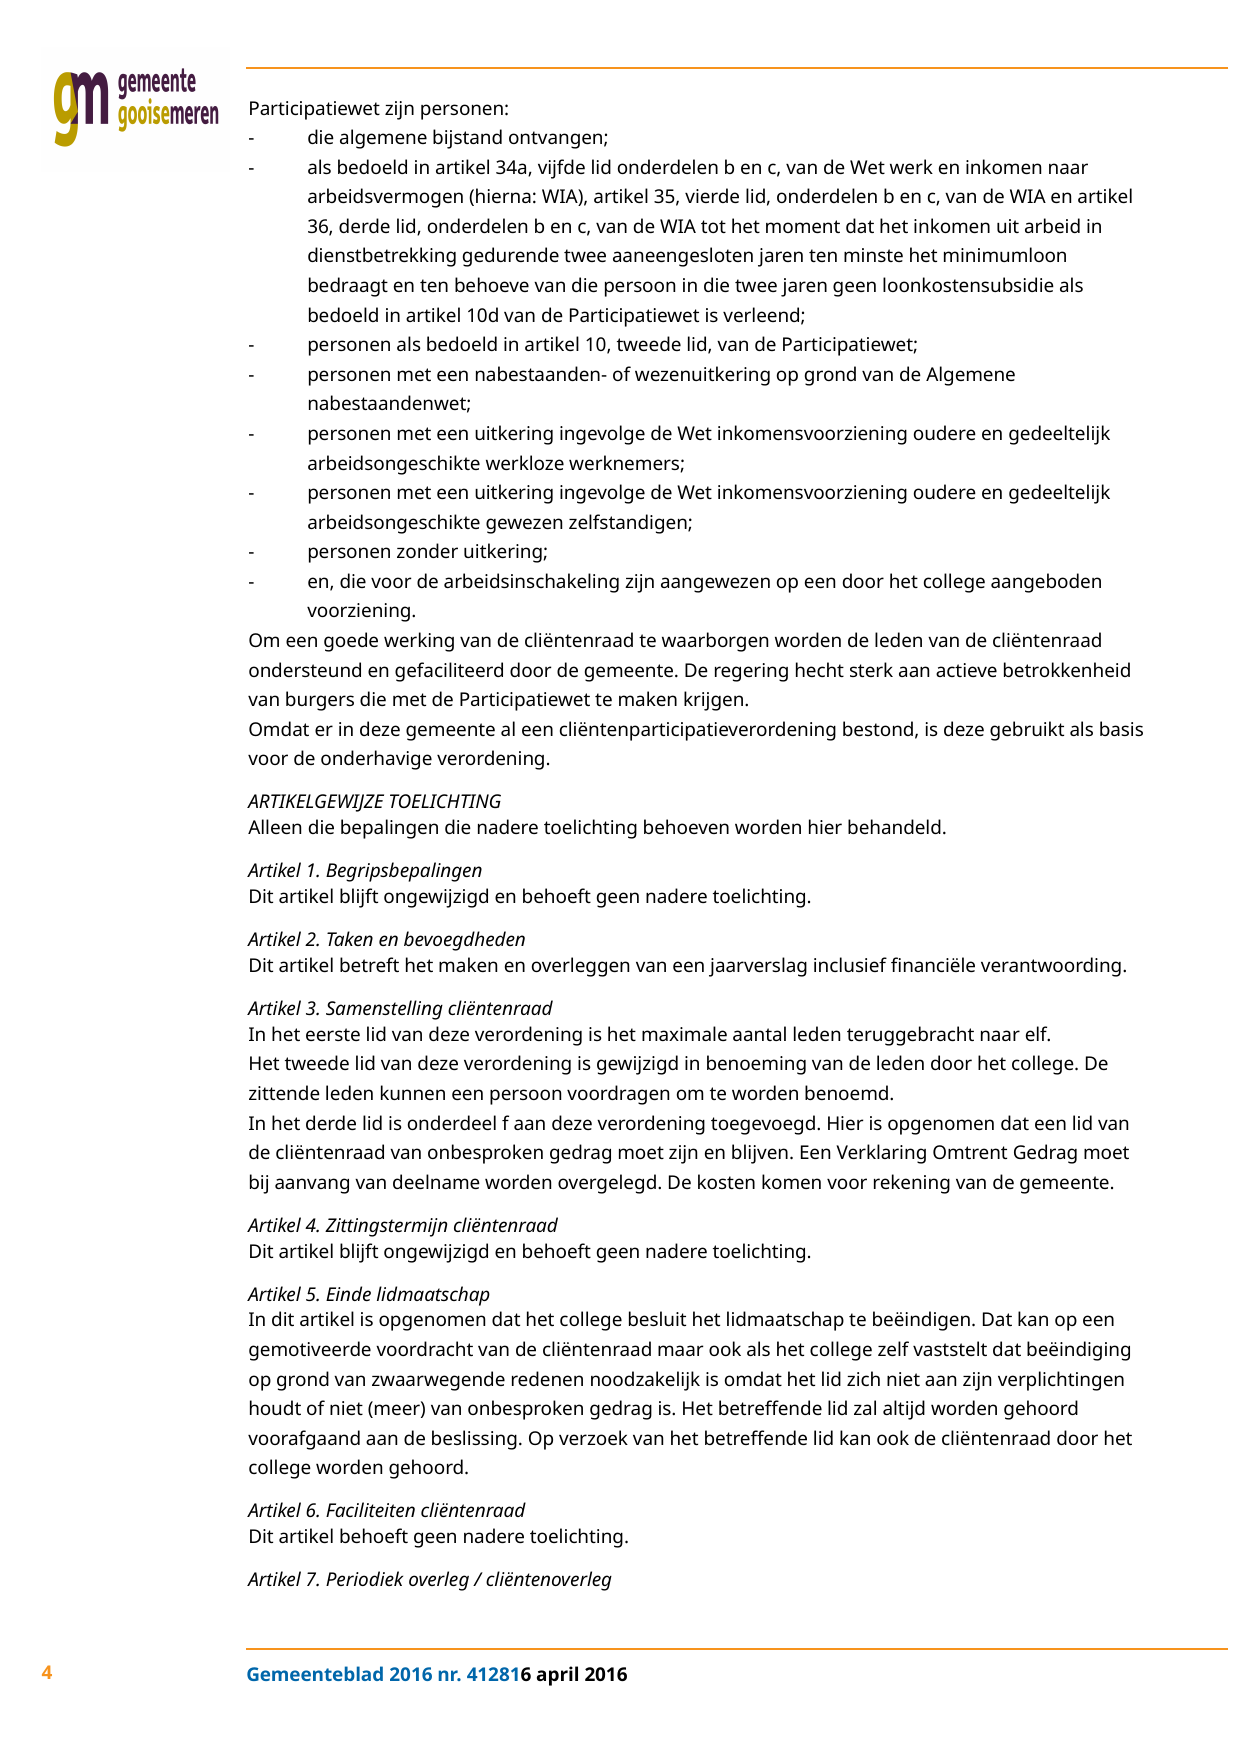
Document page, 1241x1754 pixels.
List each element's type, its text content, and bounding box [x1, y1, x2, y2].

text ARTIKELGEWIJZE TOELICHTING [248, 789, 1152, 814]
text Artikel 6. Faciliteiten cliëntenraad [248, 1498, 1152, 1523]
text Artikel 2. Taken en bevoegdheden [248, 926, 1152, 952]
text Dit artikel blijft ongewijzigd en behoeft geen nadere toelichting. [248, 1238, 1152, 1263]
text Alleen die bepalingen die nadere toelichting behoeven worden hier behandeld. [248, 814, 1152, 840]
list personen met een nabestaanden- of wezenuitkering op grond van de Algemene nabestaandenwet; [248, 361, 1152, 416]
picture [41, 47, 231, 172]
text Om een goede werking van de cliëntenraad te waarborgen worden de leden van de cliëntenraad ondersteund en gefaciliteerd door de gemeente. De regering hecht sterk aan actieve betrokkenheid van burgers die met de Participatiewet te maken krijgen. [248, 627, 1152, 712]
text In het eerste lid van deze verordening is het maximale aantal leden teruggebracht naar elf. [248, 1021, 1152, 1047]
text Dit artikel blijft ongewijzigd en behoeft geen nadere toelichting. [248, 883, 1152, 909]
list die algemene bijstand ontvangen; [248, 124, 1152, 150]
text Artikel 4. Zittingstermijn cliëntenraad [248, 1212, 1152, 1238]
list personen zonder uitkering; [248, 538, 1152, 564]
text In het derde lid is onderdeel f aan deze verordening toegevoegd. Hier is opgenomen dat een lid van de cliëntenraad van onbesproken gedrag moet zijn en blijven. Een Verklaring Omtrent Gedrag moet bij aanvang van deelname worden overgelegd. De kosten komen voor rekening van de gemeente. [248, 1110, 1152, 1195]
list als bedoeld in artikel 34a, vijfde lid onderdelen b en c, van de Wet werk en inkomen naar arbeidsvermogen (hierna: WIA), artikel 35, vierde lid, onderdelen b en c, van de WIA en artikel 36, derde lid, onderdelen b en c, van de WIA tot het moment dat het inkomen uit arbeid in dienstbetrekking gedurende twee aaneengesloten jaren ten minste het minimumloon bedraagt en ten behoeve van die persoon in die twee jaren geen loonkostensubsidie als bedoeld in artikel 10d van de Participatiewet is verleend; [248, 154, 1152, 328]
text Omdat er in deze gemeente al een cliëntenparticipatieverordening bestond, is deze gebruikt als basis voor de onderhavige verordening. [248, 716, 1152, 771]
list en, die voor de arbeidsinschakeling zijn aangewezen op een door het college aangeboden voorziening. [248, 568, 1152, 623]
text Het tweede lid van deze verordening is gewijzigd in benoeming van de leden door het college. De zittende leden kunnen een persoon voordragen om te worden benoemd. [248, 1051, 1152, 1106]
text Artikel 5. Einde lidmaatschap [248, 1281, 1152, 1307]
text Artikel 3. Samenstelling cliëntenraad [248, 995, 1152, 1021]
text Artikel 7. Periodiek overleg / cliëntenoverleg [248, 1567, 1152, 1592]
text In dit artikel is opgenomen dat het college besluit het lidmaatschap te beëindigen. Dat kan op een gemotiveerde voordracht van de cliëntenraad maar ook als het college zelf vaststelt dat beëindiging op grond van zwaarwegende redenen noodzakelijk is omdat het lid zich niet aan zijn verplichtingen houdt of niet (meer) van onbesproken gedrag is. Het betreffende lid zal altijd worden gehoord voorafgaand aan de beslissing. Op verzoek van het betreffende lid kan ook de cliëntenraad door het college worden gehoord. [248, 1307, 1152, 1480]
text Artikel 1. Begripsbepalingen [248, 858, 1152, 883]
text Dit artikel behoeft geen nadere toelichting. [248, 1523, 1152, 1549]
text Participatiewet zijn personen: [248, 95, 1152, 121]
list personen met een uitkering ingevolge de Wet inkomensvoorziening oudere en gedeeltelijk arbeidsongeschikte gewezen zelfstandigen; [248, 479, 1152, 535]
list personen met een uitkering ingevolge de Wet inkomensvoorziening oudere en gedeeltelijk arbeidsongeschikte werkloze werknemers; [248, 420, 1152, 476]
text Dit artikel betreft het maken en overleggen van een jaarverslag inclusief financiële verantwoording. [248, 952, 1152, 978]
list personen als bedoeld in artikel 10, tweede lid, van de Participatiewet; [248, 331, 1152, 357]
